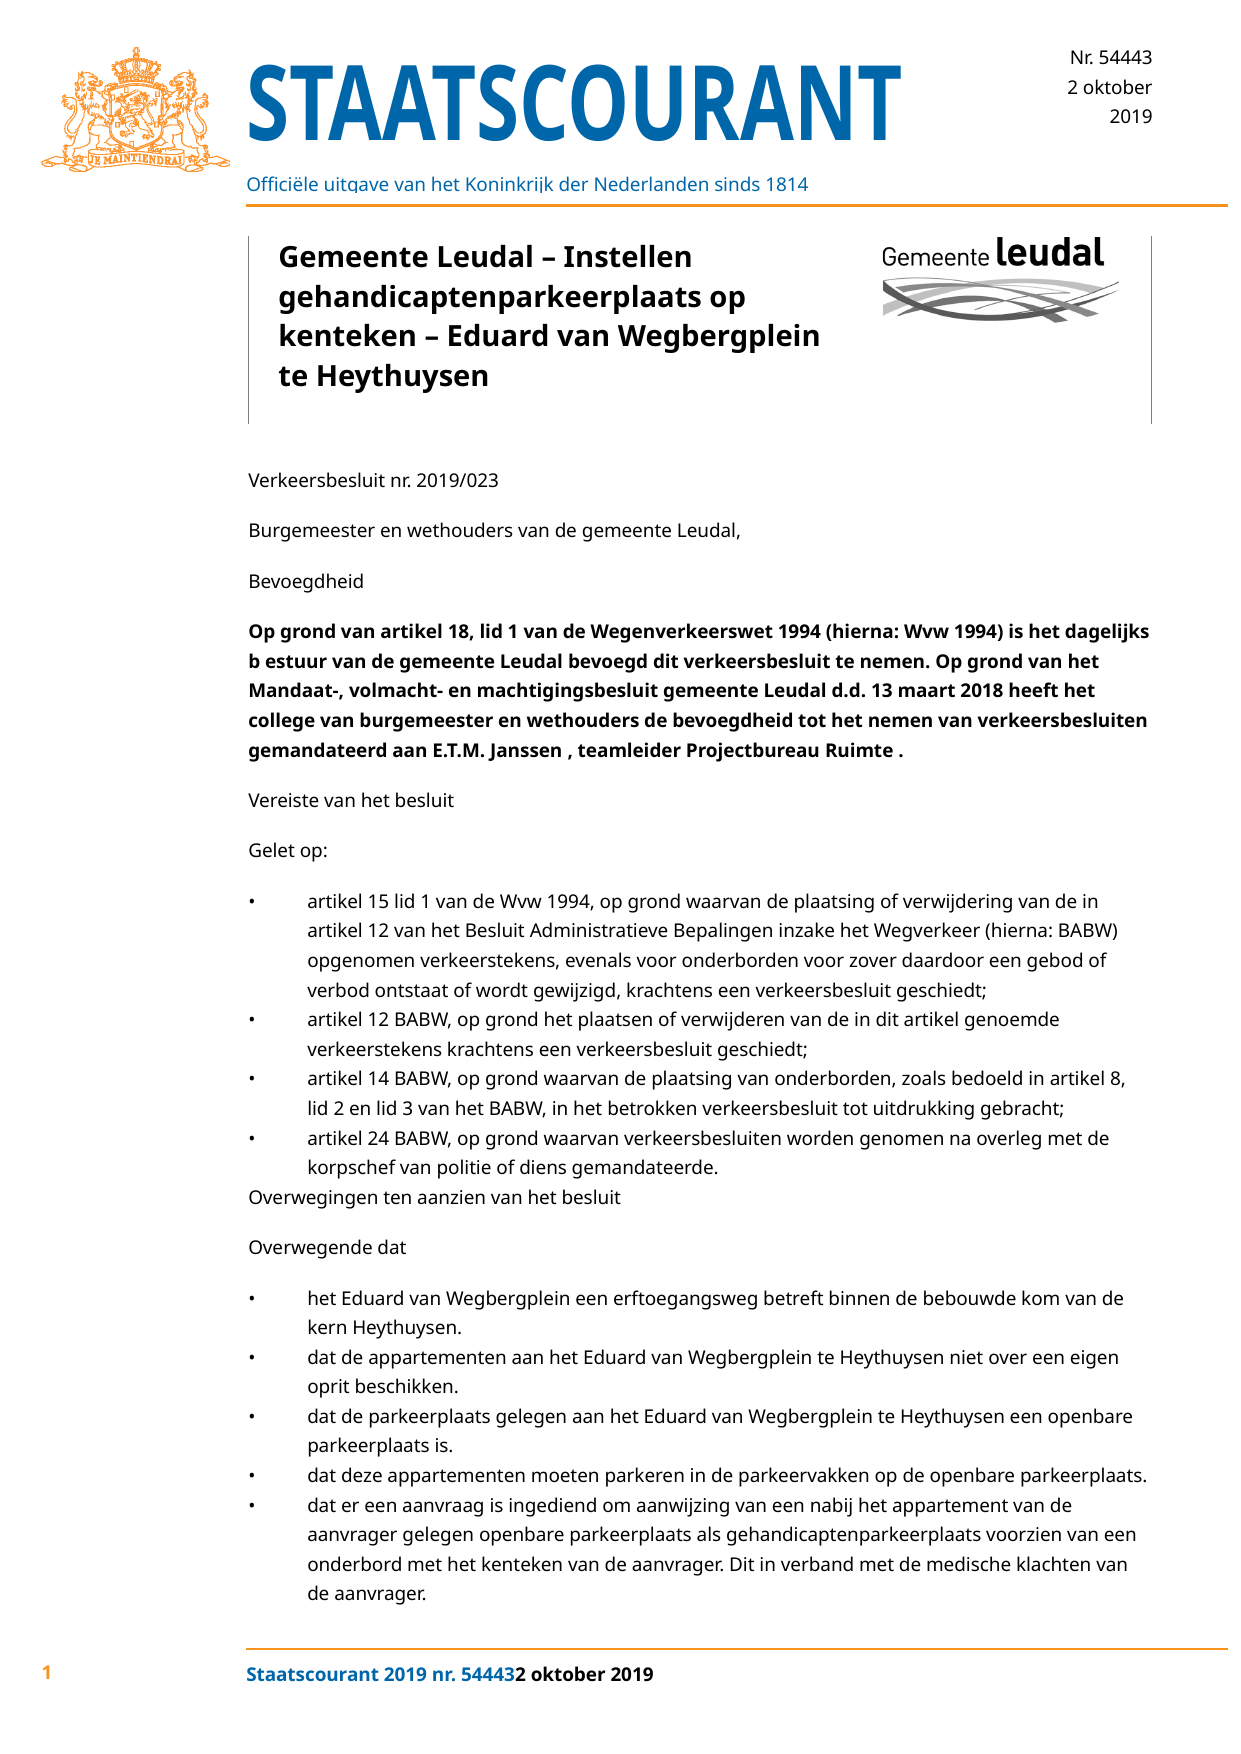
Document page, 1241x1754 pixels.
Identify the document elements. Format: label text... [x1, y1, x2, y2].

text Overwegingen ten aanzien van het besluit [248, 1184, 1152, 1210]
table_header [1119, 236, 1151, 322]
table_header [850, 323, 1151, 424]
picture [882, 236, 1119, 323]
list artikel 12 BABW, op grond het plaatsen of verwijderen van de in dit artikel genoemde verkeerstekens krachtens een verkeersbesluit geschiedt; [248, 1006, 1152, 1062]
list dat er een aanvraag is ingediend om aanwijzing van een nabij het appartement van de aanvrager gelegen openbare parkeerplaats als gehandicaptenparkeerplaats voorzien van een onderbord met het kenteken van de aanvrager. Dit in verband met de medische klachten van de aanvrager. [248, 1492, 1152, 1606]
list artikel 14 BABW, op grond waarvan de plaatsing van onderborden, zoals bedoeld in artikel 8, lid 2 en lid 3 van het BABW, in het betrokken verkeersbesluit tot uitdrukking gebracht; [248, 1066, 1152, 1121]
list dat deze appartementen moeten parkeren in de parkeervakken op de openbare parkeerplaats. [248, 1462, 1152, 1488]
table_header [850, 236, 882, 322]
text Bevoegdheid [248, 568, 1152, 594]
text Verkeersbesluit nr. 2019/023 [248, 467, 1152, 493]
text Op grond van artikel 18, lid 1 van de Wegenverkeerswet 1994 (hierna: Wvw 1994) is het dagelijks b estuur van de gemeente Leudal bevoegd dit verkeersbesluit te nemen. Op grond van het Mandaat-, volmacht- en machtigingsbesluit gemeente Leudal d.d. 13 maart 2018 heeft het college van burgemeester en wethouders de bevoegdheid tot het nemen van verkeersbesluiten gemandateerd aan E.T.M. Janssen , teamleider Projectbureau Ruimte . [248, 618, 1152, 763]
table_header Gemeente Leudal – Instellen gehandicaptenparkeerplaats op kenteken – Eduard van Wegbergplein te Heythuysen [249, 236, 850, 424]
picture [41, 47, 231, 172]
list dat de appartementen aan het Eduard van Wegbergplein te Heythuysen niet over een eigen oprit beschikken. [248, 1344, 1152, 1399]
list het Eduard van Wegbergplein een erftoegangsweg betreft binnen de bebouwde kom van de kern Heythuysen. [248, 1285, 1152, 1340]
text Burgemeester en wethouders van de gemeente Leudal, [248, 518, 1152, 543]
list artikel 15 lid 1 van de Wvw 1994, op grond waarvan de plaatsing of verwijdering van de in artikel 12 van het Besluit Administratieve Bepalingen inzake het Wegverkeer (hierna: BABW) opgenomen verkeerstekens, evenals voor onderborden voor zover daardoor een gebod of verbod ontstaat of wordt gewijzigd, krachtens een verkeersbesluit geschiedt; [248, 888, 1152, 1003]
text Vereiste van het besluit [248, 787, 1152, 813]
list artikel 24 BABW, op grond waarvan verkeersbesluiten worden genomen na overleg met de korpschef van politie of diens gemandateerde. [248, 1125, 1152, 1180]
list dat de parkeerplaats gelegen aan het Eduard van Wegbergplein te Heythuysen een openbare parkeerplaats is. [248, 1403, 1152, 1458]
text Overwegende dat [248, 1234, 1152, 1260]
text Gelet op: [248, 838, 1152, 863]
